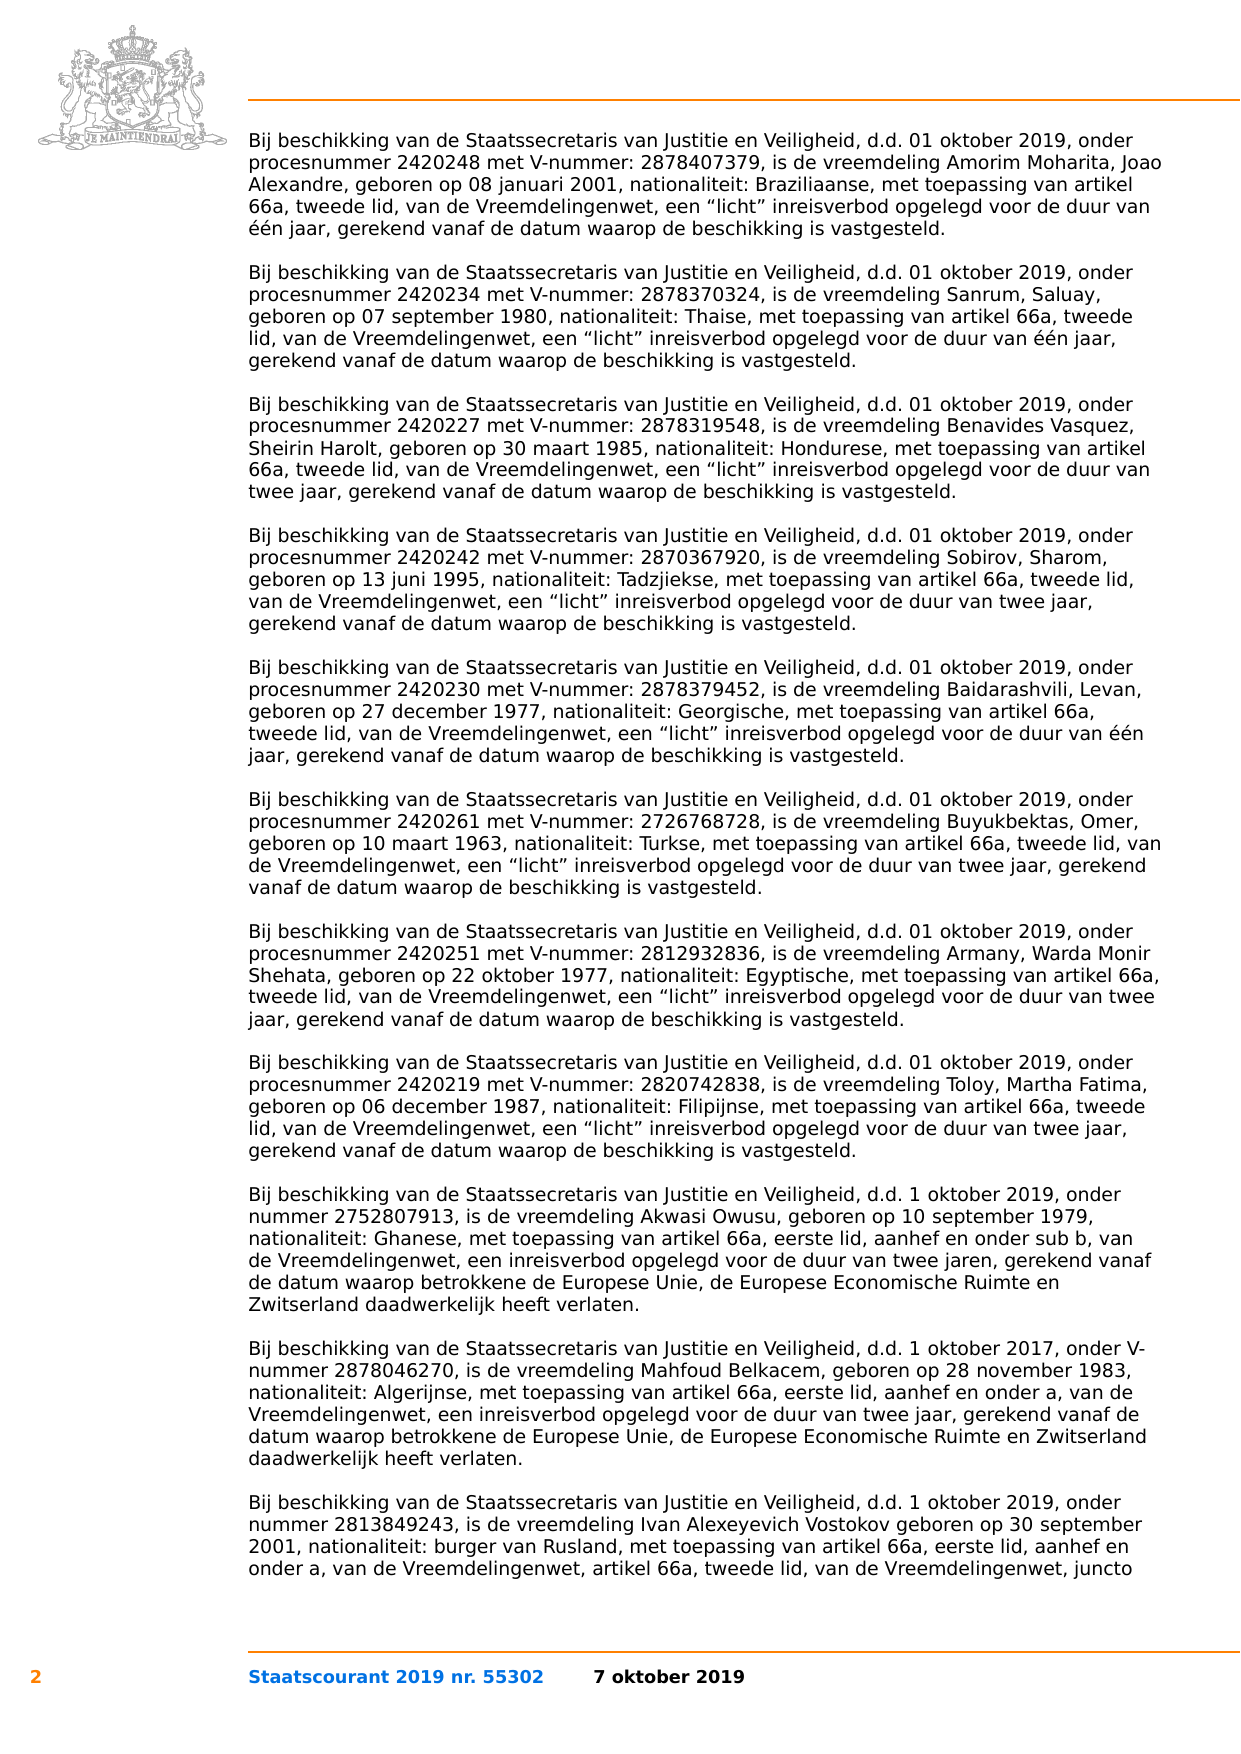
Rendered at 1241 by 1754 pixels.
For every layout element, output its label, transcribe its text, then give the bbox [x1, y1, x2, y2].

text Bij beschikking van de Staatssecretaris van Justitie en Veiligheid, d.d. 01 oktober 2019, onder procesnummer 2420248 met V-nummer: 2878407379, is de vreemdeling Amorim Moharita, Joao Alexandre, geboren op 08 januari 2001, nationaliteit: Braziliaanse, met toepassing van artikel 66a, tweede lid, van de Vreemdelingenwet, een “licht” inreisverbod opgelegd voor de duur van één jaar, gerekend vanaf de datum waarop de beschikking is vastgesteld. [248, 130, 1163, 240]
text Bij beschikking van de Staatssecretaris van Justitie en Veiligheid, d.d. 01 oktober 2019, onder procesnummer 2420251 met V-nummer: 2812932836, is de vreemdeling Armany, Warda Monir Shehata, geboren op 22 oktober 1977, nationaliteit: Egyptische, met toepassing van artikel 66a, tweede lid, van de Vreemdelingenwet, een “licht” inreisverbod opgelegd voor de duur van twee jaar, gerekend vanaf de datum waarop de beschikking is vastgesteld. [248, 921, 1163, 1030]
text Bij beschikking van de Staatssecretaris van Justitie en Veiligheid, d.d. 01 oktober 2019, onder procesnummer 2420227 met V-nummer: 2878319548, is de vreemdeling Benavides Vasquez, Sheirin Harolt, geboren op 30 maart 1985, nationaliteit: Hondurese, met toepassing van artikel 66a, tweede lid, van de Vreemdelingenwet, een “licht” inreisverbod opgelegd voor de duur van twee jaar, gerekend vanaf de datum waarop de beschikking is vastgesteld. [248, 393, 1163, 503]
text Bij beschikking van de Staatssecretaris van Justitie en Veiligheid, d.d. 01 oktober 2019, onder procesnummer 2420242 met V-nummer: 2870367920, is de vreemdeling Sobirov, Sharom, geboren op 13 juni 1995, nationaliteit: Tadzjiekse, met toepassing van artikel 66a, tweede lid, van de Vreemdelingenwet, een “licht” inreisverbod opgelegd voor de duur van twee jaar, gerekend vanaf de datum waarop de beschikking is vastgesteld. [248, 525, 1163, 635]
text Bij beschikking van de Staatssecretaris van Justitie en Veiligheid, d.d. 1 oktober 2017, onder V-nummer 2878046270, is de vreemdeling Mahfoud Belkacem, geboren op 28 november 1983, nationaliteit: Algerijnse, met toepassing van artikel 66a, eerste lid, aanhef en onder a, van de Vreemdelingenwet, een inreisverbod opgelegd voor de duur van twee jaar, gerekend vanaf de datum waarop betrokkene de Europese Unie, de Europese Economische Ruimte en Zwitserland daadwerkelijk heeft verlaten. [248, 1338, 1163, 1470]
text Bij beschikking van de Staatssecretaris van Justitie en Veiligheid, d.d. 01 oktober 2019, onder procesnummer 2420230 met V-nummer: 2878379452, is de vreemdeling Baidarashvili, Levan, geboren op 27 december 1977, nationaliteit: Georgische, met toepassing van artikel 66a, tweede lid, van de Vreemdelingenwet, een “licht” inreisverbod opgelegd voor de duur van één jaar, gerekend vanaf de datum waarop de beschikking is vastgesteld. [248, 657, 1163, 767]
text Bij beschikking van de Staatssecretaris van Justitie en Veiligheid, d.d. 1 oktober 2019, onder nummer 2752807913, is de vreemdeling Akwasi Owusu, geboren op 10 september 1979, nationaliteit: Ghanese, met toepassing van artikel 66a, eerste lid, aanhef en onder sub b, van de Vreemdelingenwet, een inreisverbod opgelegd voor de duur van twee jaren, gerekend vanaf de datum waarop betrokkene de Europese Unie, de Europese Economische Ruimte en Zwitserland daadwerkelijk heeft verlaten. [248, 1184, 1163, 1316]
text Bij beschikking van de Staatssecretaris van Justitie en Veiligheid, d.d. 01 oktober 2019, onder procesnummer 2420261 met V-nummer: 2726768728, is de vreemdeling Buyukbektas, Omer, geboren op 10 maart 1963, nationaliteit: Turkse, met toepassing van artikel 66a, tweede lid, van de Vreemdelingenwet, een “licht” inreisverbod opgelegd voor de duur van twee jaar, gerekend vanaf de datum waarop de beschikking is vastgesteld. [248, 789, 1163, 899]
text Bij beschikking van de Staatssecretaris van Justitie en Veiligheid, d.d. 1 oktober 2019, onder nummer 2813849243, is de vreemdeling Ivan Alexeyevich Vostokov geboren op 30 september 2001, nationaliteit: burger van Rusland, met toepassing van artikel 66a, eerste lid, aanhef en onder a, van de Vreemdelingenwet, artikel 66a, tweede lid, van de Vreemdelingenwet, juncto [248, 1492, 1163, 1579]
text Bij beschikking van de Staatssecretaris van Justitie en Veiligheid, d.d. 01 oktober 2019, onder procesnummer 2420234 met V-nummer: 2878370324, is de vreemdeling Sanrum, Saluay, geboren op 07 september 1980, nationaliteit: Thaise, met toepassing van artikel 66a, tweede lid, van de Vreemdelingenwet, een “licht” inreisverbod opgelegd voor de duur van één jaar, gerekend vanaf de datum waarop de beschikking is vastgesteld. [248, 262, 1163, 372]
picture [38, 25, 227, 150]
text Bij beschikking van de Staatssecretaris van Justitie en Veiligheid, d.d. 01 oktober 2019, onder procesnummer 2420219 met V-nummer: 2820742838, is de vreemdeling Toloy, Martha Fatima, geboren op 06 december 1987, nationaliteit: Filipijnse, met toepassing van artikel 66a, tweede lid, van de Vreemdelingenwet, een “licht” inreisverbod opgelegd voor de duur van twee jaar, gerekend vanaf de datum waarop de beschikking is vastgesteld. [248, 1052, 1163, 1162]
